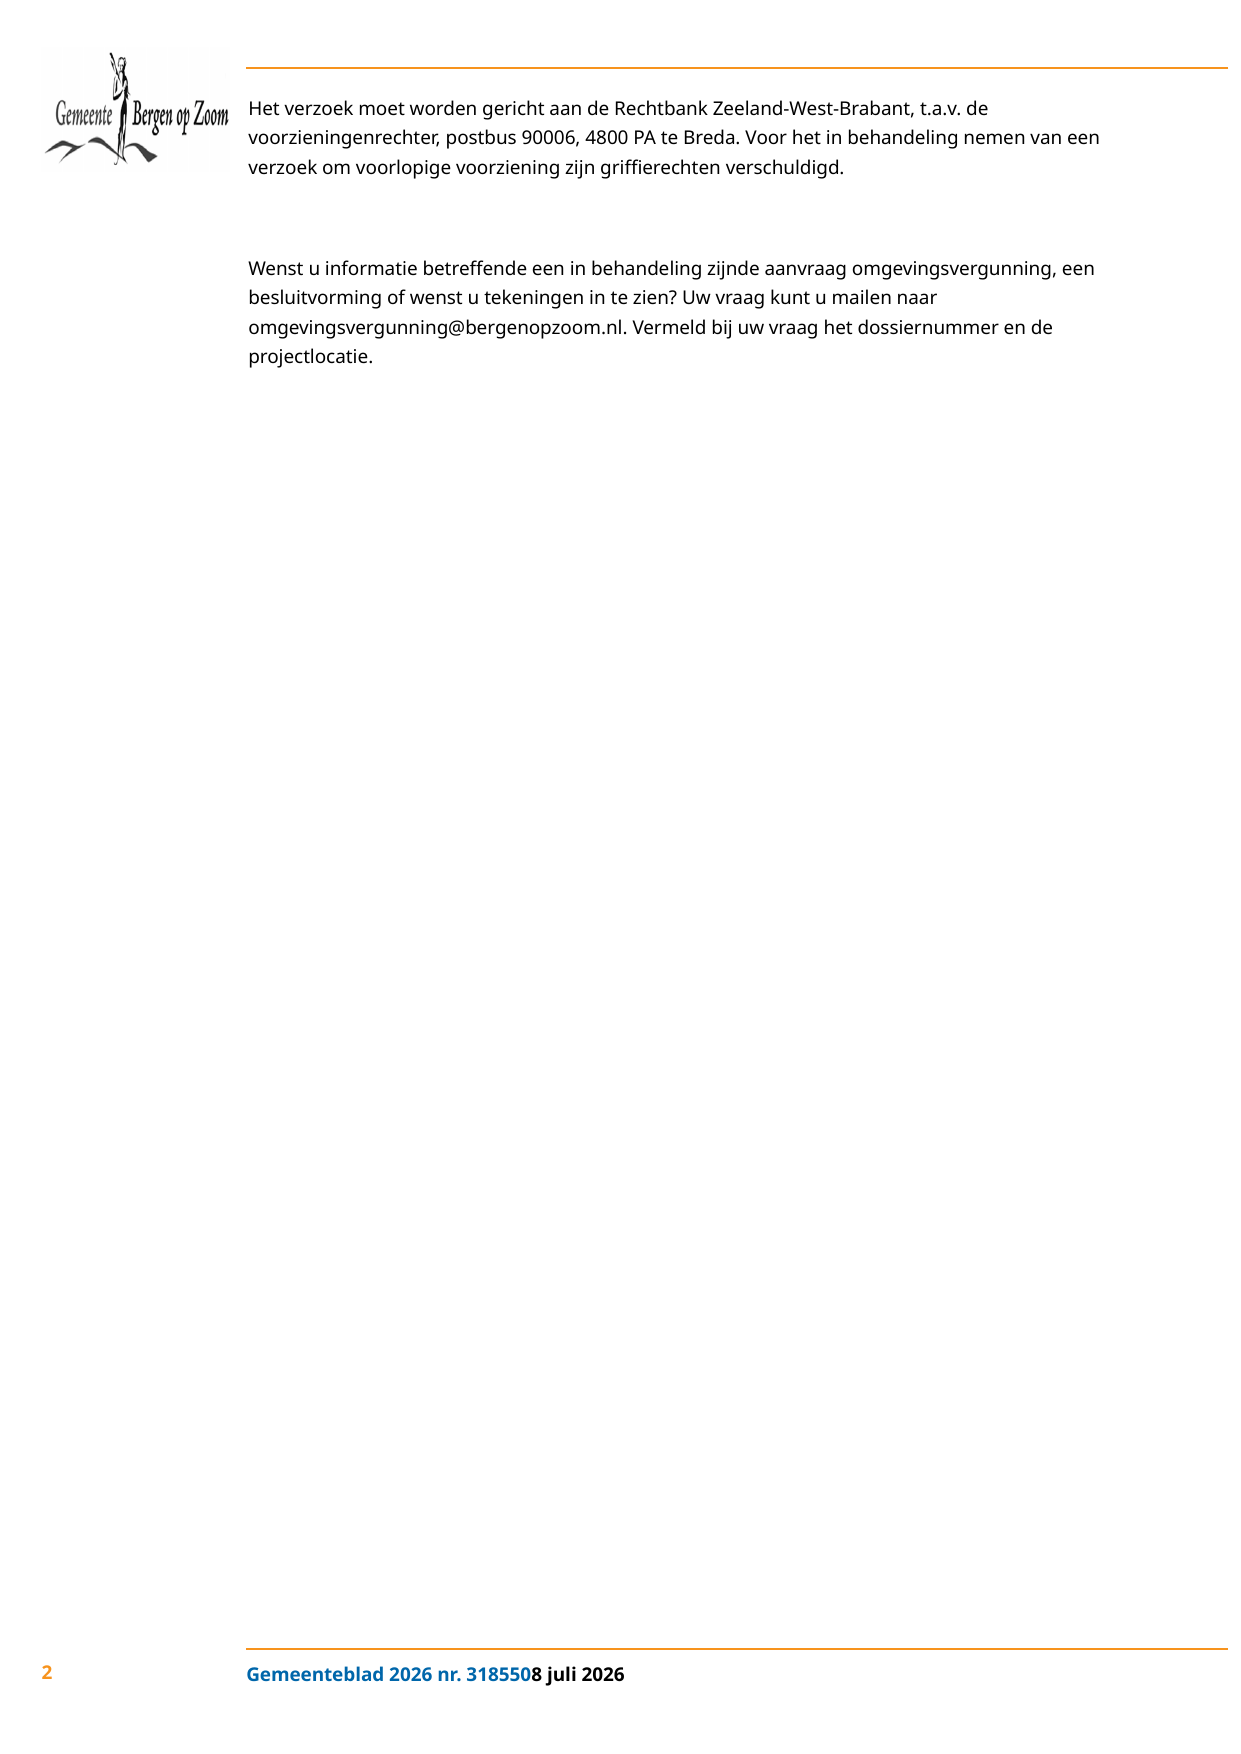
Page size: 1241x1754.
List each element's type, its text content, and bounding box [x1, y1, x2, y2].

picture [41, 47, 231, 172]
text Het verzoek moet worden gericht aan de Rechtbank Zeeland-West-Brabant, t.a.v. de voorzieningenrechter, postbus 90006, 4800 PA te Breda. Voor het in behandeling nemen van een verzoek om voorlopige voorziening zijn griffierechten verschuldigd. [248, 95, 1152, 180]
text Wenst u informatie betreffende een in behandeling zijnde aanvraag omgevingsvergunning, een besluitvorming of wenst u tekeningen in te zien? Uw vraag kunt u mailen naar omgevingsvergunning@bergenopzoom.nl. Vermeld bij uw vraag het dossiernummer en de projectlocatie. [248, 255, 1152, 369]
